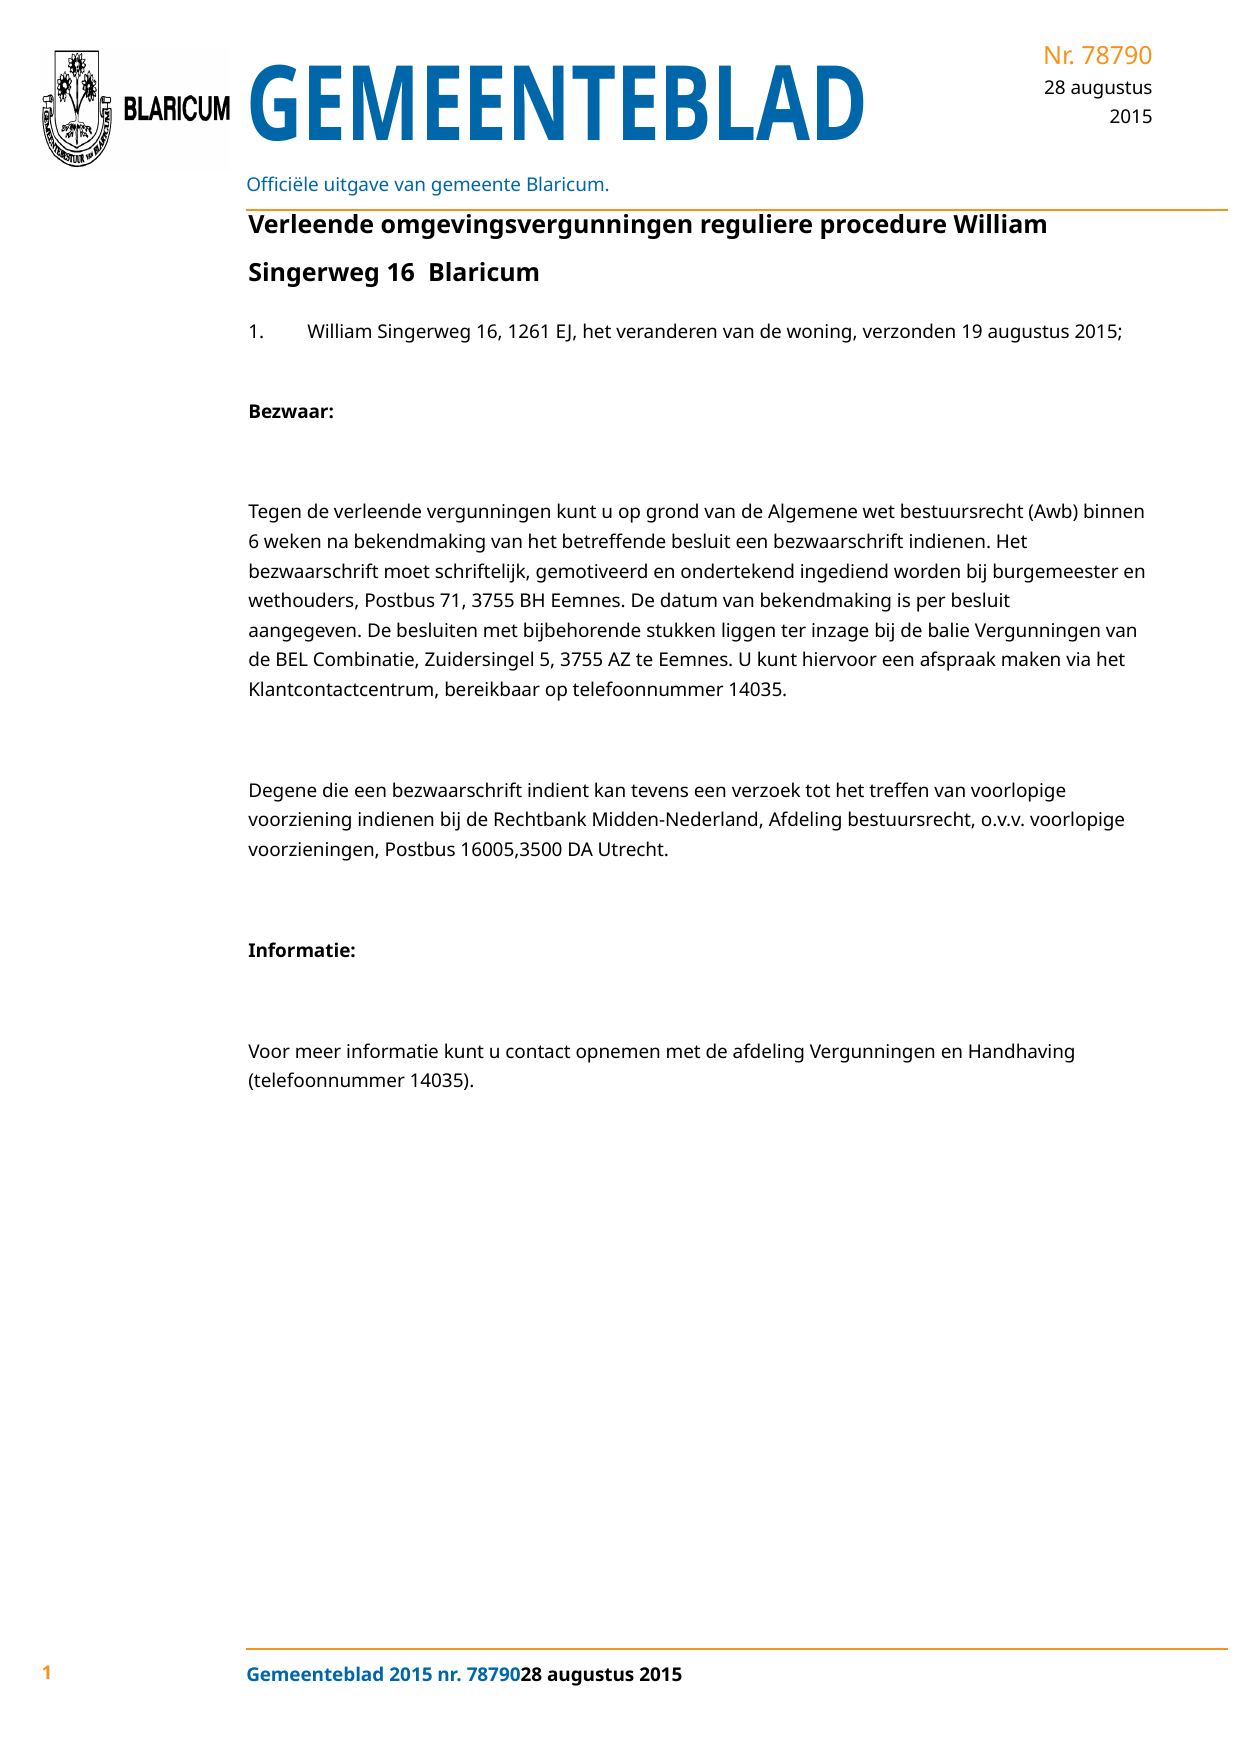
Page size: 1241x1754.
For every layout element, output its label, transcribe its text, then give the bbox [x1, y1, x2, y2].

list William Singerweg 16, 1261 EJ, het veranderen van de woning, verzonden 19 augustus 2015; [248, 318, 1152, 344]
picture [41, 47, 231, 172]
text Degene die een bezwaarschrift indient kan tevens een verzoek tot het treffen van voorlopige voorziening indienen bij de Rechtbank Midden-Nederland, Afdeling bestuursrecht, o.v.v. voorlopige voorzieningen, Postbus 16005,3500 DA Utrecht. [248, 777, 1152, 862]
text Voor meer informatie kunt u contact opnemen met de afdeling Vergunningen en Handhaving (telefoonnummer 14035). [248, 1038, 1152, 1093]
text Informatie: [248, 937, 1152, 963]
text Tegen de verleende vergunningen kunt u op grond van de Algemene wet bestuursrecht (Awb) binnen 6 weken na bekendmaking van het betreffende besluit een bezwaarschrift indienen. Het bezwaarschrift moet schriftelijk, gemotiveerd en ondertekend ingediend worden bij burgemeester en wethouders, Postbus 71, 3755 BH Eemnes. De datum van bekendmaking is per besluit aangegeven. De besluiten met bijbehorende stukken liggen ter inzage bij de balie Vergunningen van de BEL Combinatie, Zuidersingel 5, 3755 AZ te Eemnes. U kunt hiervoor een afspraak maken via het Klantcontactcentrum, bereikbaar op telefoonnummer 14035. [248, 499, 1152, 702]
text Bezwaar: [248, 398, 1152, 424]
text Verleende omgevingsvergunningen reguliere procedure William Singerweg 16 Blaricum [248, 211, 1152, 288]
